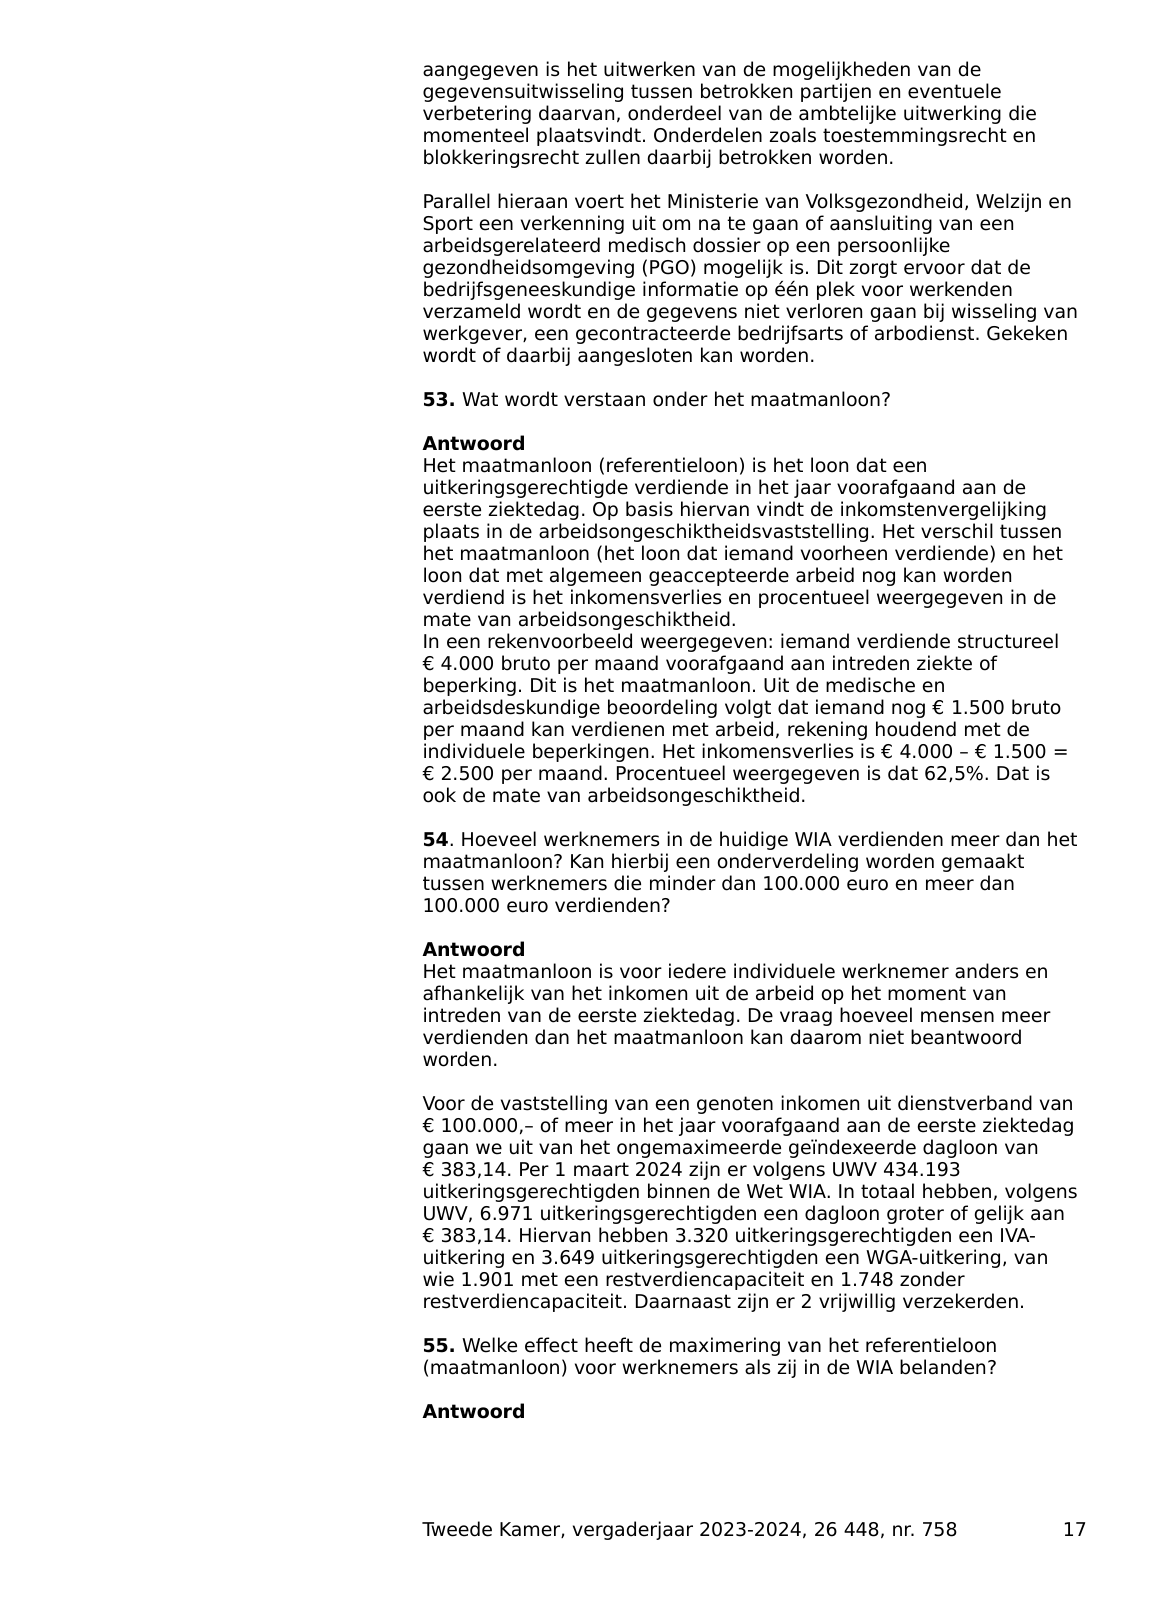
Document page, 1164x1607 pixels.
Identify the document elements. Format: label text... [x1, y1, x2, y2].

text 53. Wat wordt verstaan onder het maatmanloon? [422, 389, 1087, 411]
text In een rekenvoorbeeld weergegeven: iemand verdiende structureel € 4.000 bruto per maand voorafgaand aan intreden ziekte of beperking. Dit is het maatmanloon. Uit de medische en arbeidsdeskundige beoordeling volgt dat iemand nog € 1.500 bruto per maand kan verdienen met arbeid, rekening houdend met de individuele beperkingen. Het inkomensverlies is € 4.000 – € 1.500 = € 2.500 per maand. Procentueel weergegeven is dat 62,5%. Dat is ook de mate van arbeidsongeschiktheid. [422, 631, 1087, 807]
text 55. Welke effect heeft de maximering van het referentieloon (maatmanloon) voor werknemers als zij in de WIA belanden? [422, 1335, 1087, 1379]
text Het maatmanloon is voor iedere individuele werknemer anders en afhankelijk van het inkomen uit de arbeid op het moment van intreden van de eerste ziektedag. De vraag hoeveel mensen meer verdienden dan het maatmanloon kan daarom niet beantwoord worden. [422, 961, 1087, 1071]
text Parallel hieraan voert het Ministerie van Volksgezondheid, Welzijn en Sport een verkenning uit om na te gaan of aansluiting van een arbeidsgerelateerd medisch dossier op een persoonlijke gezondheidsomgeving (PGO) mogelijk is. Dit zorgt ervoor dat de bedrijfsgeneeskundige informatie op één plek voor werkenden verzameld wordt en de gegevens niet verloren gaan bij wisseling van werkgever, een gecontracteerde bedrijfsarts of arbodienst. Gekeken wordt of daarbij aangesloten kan worden. [422, 191, 1087, 367]
text Het maatmanloon (referentieloon) is het loon dat een uitkeringsgerechtigde verdiende in het jaar voorafgaand aan de eerste ziektedag. Op basis hiervan vindt de inkomstenvergelijking plaats in de arbeidsongeschiktheidsvaststelling. Het verschil tussen het maatmanloon (het loon dat iemand voorheen verdiende) en het loon dat met algemeen geaccepteerde arbeid nog kan worden verdiend is het inkomensverlies en procentueel weergegeven in de mate van arbeidsongeschiktheid. [422, 455, 1087, 631]
text Antwoord [422, 1401, 1087, 1423]
text aangegeven is het uitwerken van de mogelijkheden van de gegevensuitwisseling tussen betrokken partijen en eventuele verbetering daarvan, onderdeel van de ambtelijke uitwerking die momenteel plaatsvindt. Onderdelen zoals toestemmingsrecht en blokkeringsrecht zullen daarbij betrokken worden. [422, 59, 1087, 169]
text 54. Hoeveel werknemers in de huidige WIA verdienden meer dan het maatmanloon? Kan hierbij een onderverdeling worden gemaakt tussen werknemers die minder dan 100.000 euro en meer dan 100.000 euro verdienden? [422, 829, 1087, 917]
text Antwoord [422, 939, 1087, 961]
text Antwoord [422, 433, 1087, 455]
text Voor de vaststelling van een genoten inkomen uit dienstverband van € 100.000,– of meer in het jaar voorafgaand aan de eerste ziektedag gaan we uit van het ongemaximeerde geïndexeerde dagloon van € 383,14. Per 1 maart 2024 zijn er volgens UWV 434.193 uitkeringsgerechtigden binnen de Wet WIA. In totaal hebben, volgens UWV, 6.971 uitkeringsgerechtigden een dagloon groter of gelijk aan € 383,14. Hiervan hebben 3.320 uitkeringsgerechtigden een IVA-uitkering en 3.649 uitkeringsgerechtigden een WGA-uitkering, van wie 1.901 met een restverdiencapaciteit en 1.748 zonder restverdiencapaciteit. Daarnaast zijn er 2 vrijwillig verzekerden. [422, 1093, 1087, 1313]
